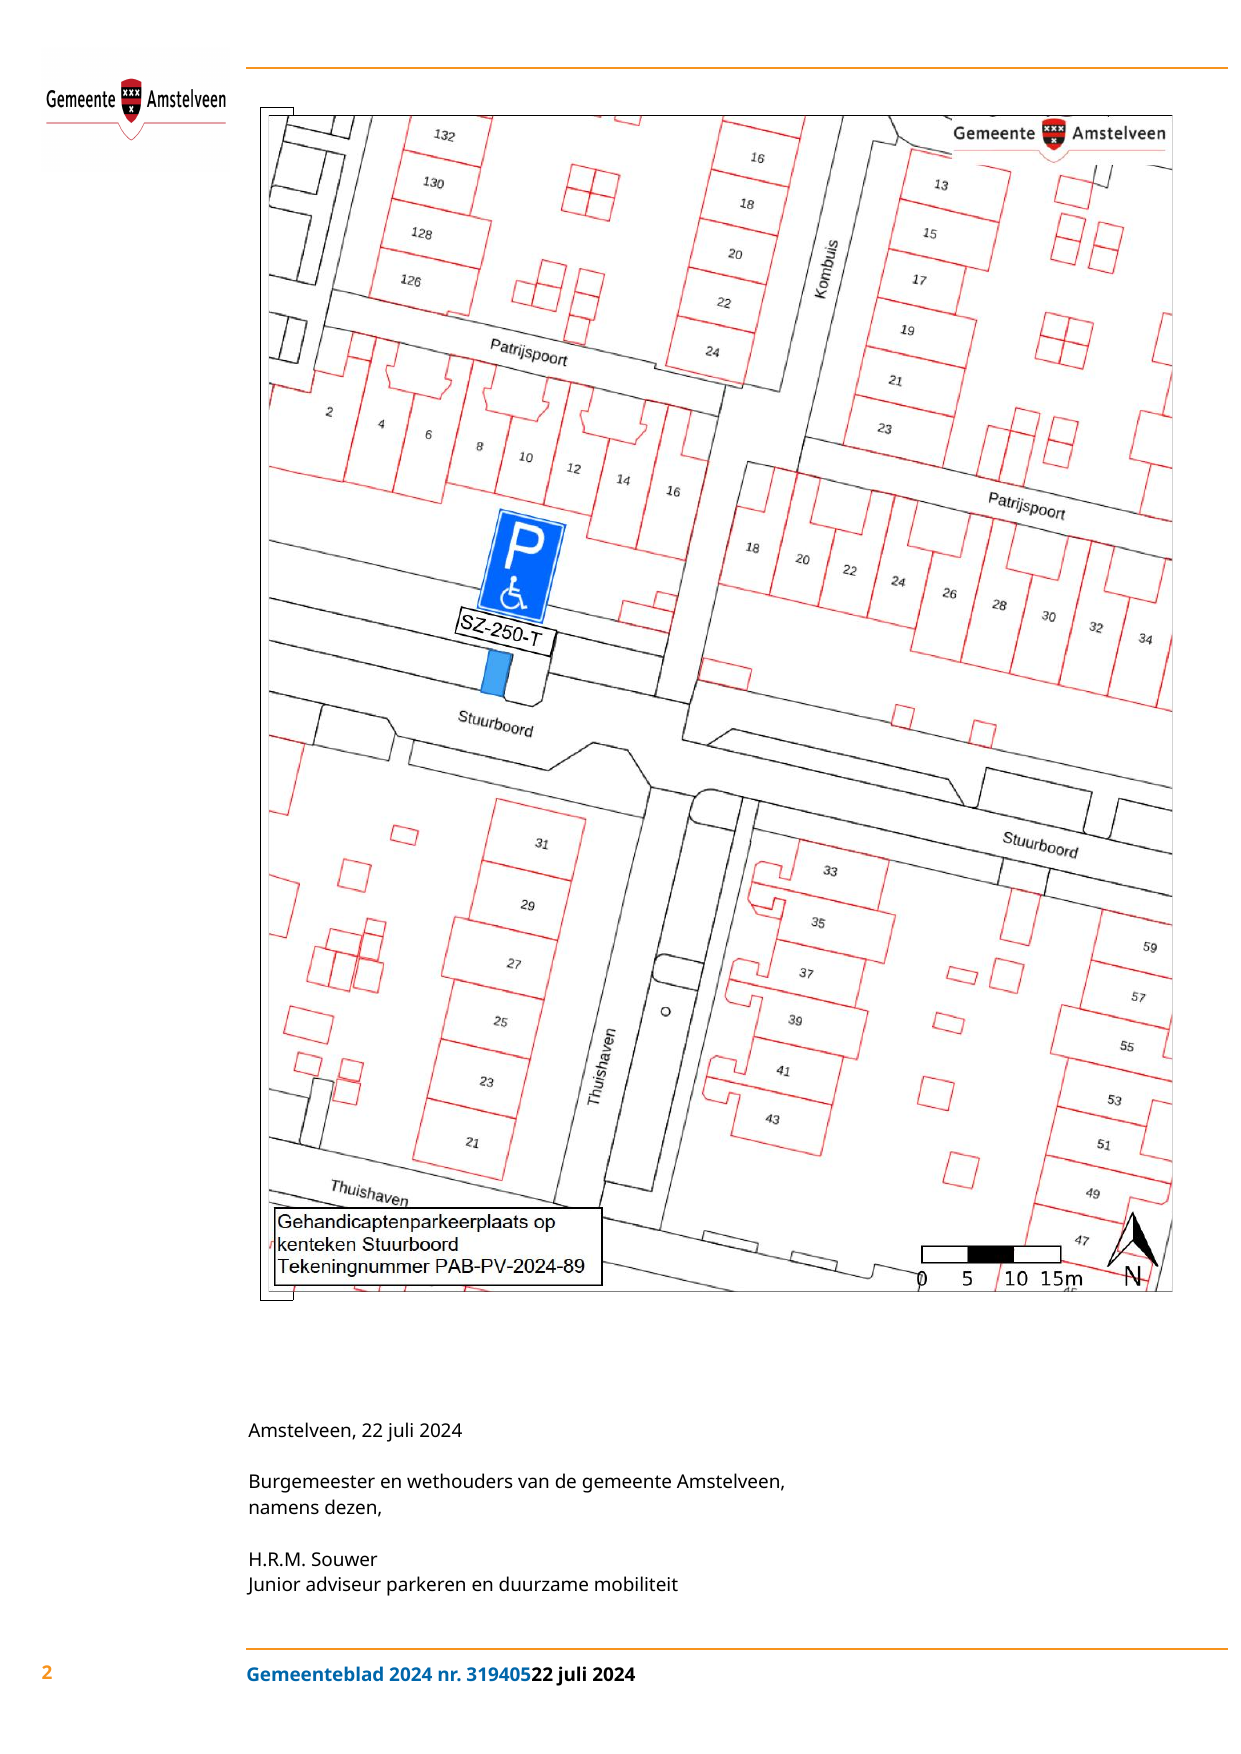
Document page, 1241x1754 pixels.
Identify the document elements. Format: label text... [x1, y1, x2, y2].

text namens dezen, [248, 1494, 1152, 1520]
text Amstelveen, 22 juli 2024 [248, 1417, 1152, 1443]
text H.R.M. Souwer [248, 1546, 1152, 1571]
text Burgemeester en wethouders van de gemeente Amstelveen, [248, 1468, 1152, 1494]
text Junior adviseur parkeren en duurzame mobiliteit [248, 1571, 1152, 1597]
picture [41, 47, 231, 172]
picture [268, 115, 1173, 1292]
